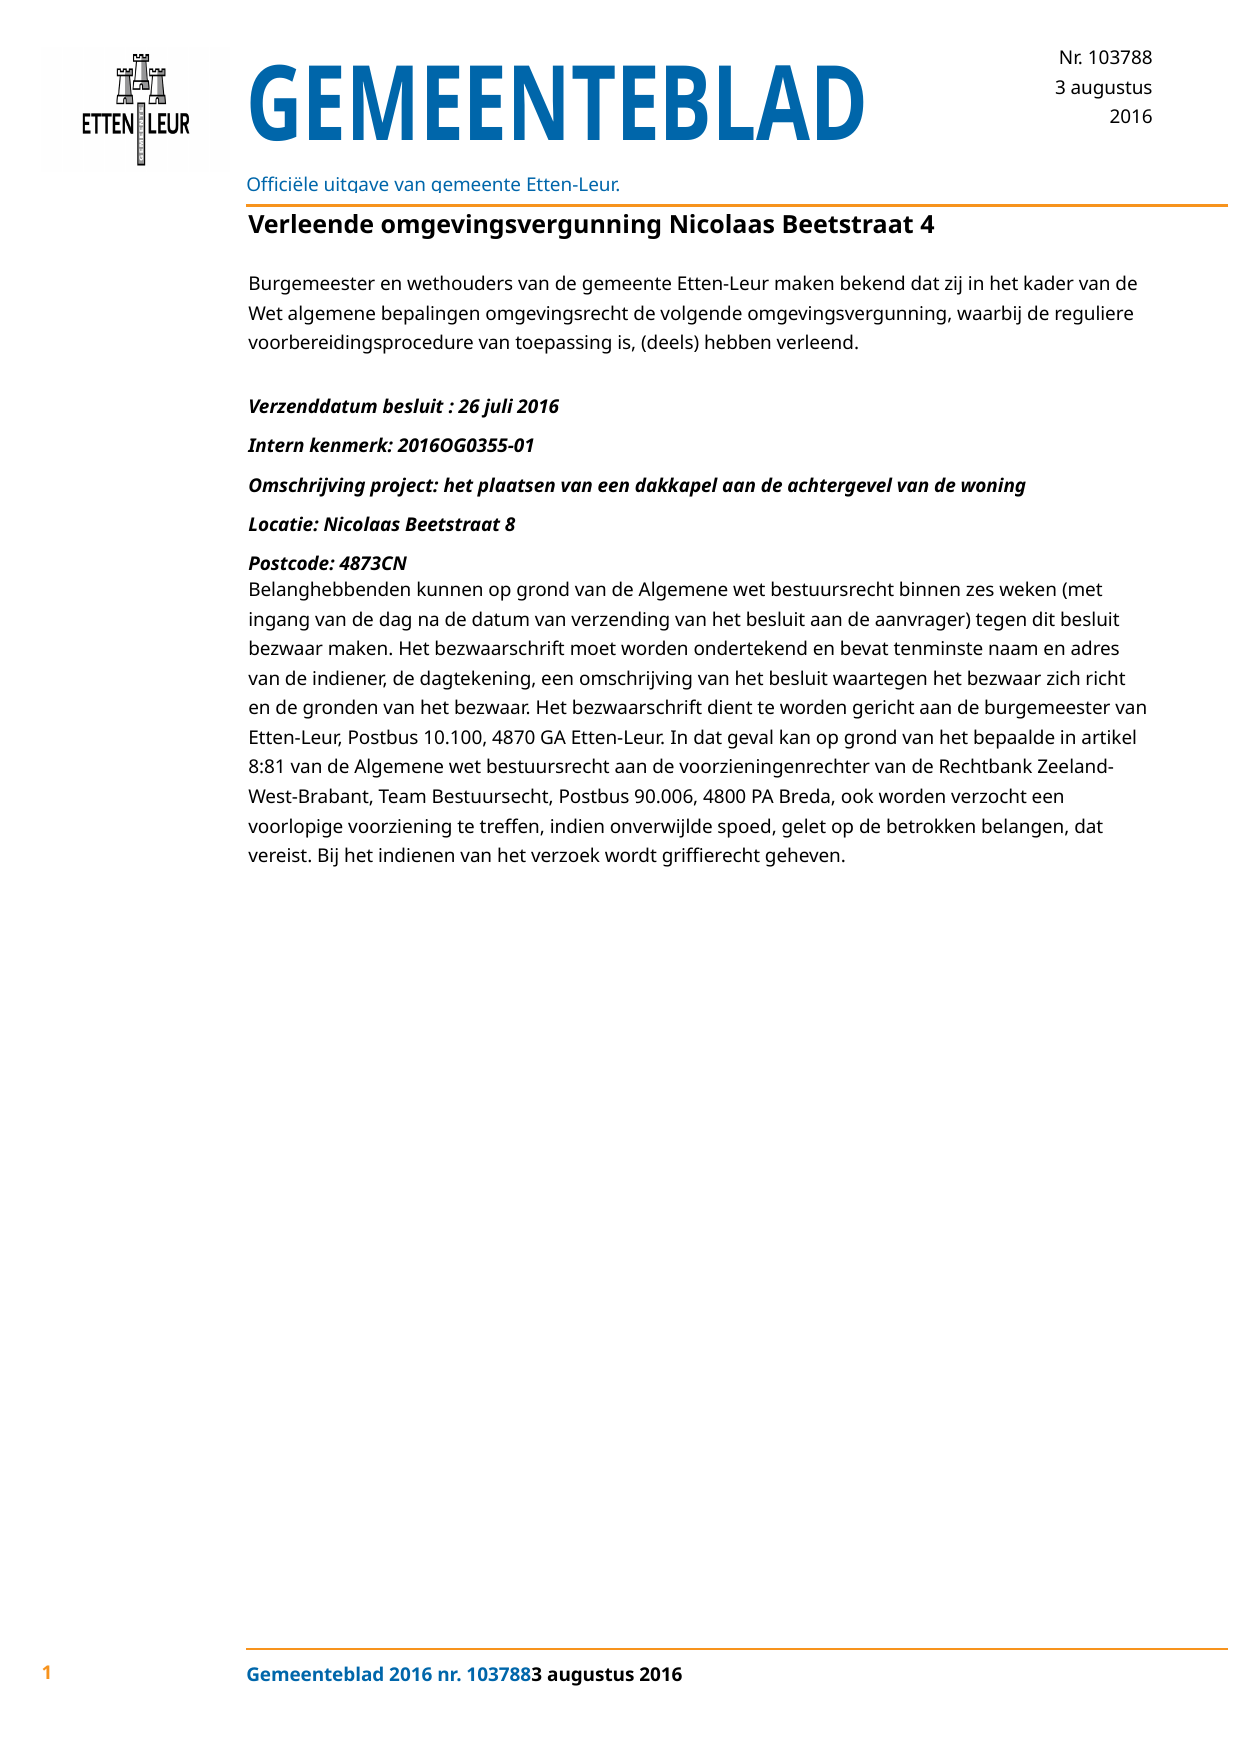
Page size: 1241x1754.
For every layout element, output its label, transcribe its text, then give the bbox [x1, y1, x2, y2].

text Postcode: 4873CN [248, 551, 1152, 576]
text Intern kenmerk: 2016OG0355-01 [248, 433, 1152, 458]
text Locatie: Nicolaas Beetstraat 8 [248, 511, 1152, 537]
text Verzenddatum besluit : 26 juli 2016 [248, 393, 1152, 419]
text Belanghebbenden kunnen op grond van de Algemene wet bestuursrecht binnen zes weken (met ingang van de dag na de datum van verzending van het besluit aan de aanvrager) tegen dit besluit bezwaar maken. Het bezwaarschrift moet worden ondertekend en bevat tenminste naam en adres van de indiener, de dagtekening, een omschrijving van het besluit waartegen het bezwaar zich richt en de gronden van het bezwaar. Het bezwaarschrift dient te worden gericht aan de burgemeester van Etten-Leur, Postbus 10.100, 4870 GA Etten-Leur. In dat geval kan op grond van het bepaalde in artikel 8:81 van de Algemene wet bestuursrecht aan de voorzieningenrechter van de Rechtbank Zeeland-West-Brabant, Team Bestuursecht, Postbus 90.006, 4800 PA Breda, ook worden verzocht een voorlopige voorziening te treffen, indien onverwijlde spoed, gelet op de betrokken belangen, dat vereist. Bij het indienen van het verzoek wordt griffierecht geheven. [248, 576, 1152, 868]
text Verleende omgevingsvergunning Nicolaas Beetstraat 4 [248, 207, 1152, 241]
picture [41, 47, 231, 172]
text Omschrijving project: het plaatsen van een dakkapel aan de achtergevel van de woning [248, 472, 1152, 498]
text Burgemeester en wethouders van de gemeente Etten-Leur maken bekend dat zij in het kader van de Wet algemene bepalingen omgevingsrecht de volgende omgevingsvergunning, waarbij de reguliere voorbereidingsprocedure van toepassing is, (deels) hebben verleend. [248, 270, 1152, 355]
